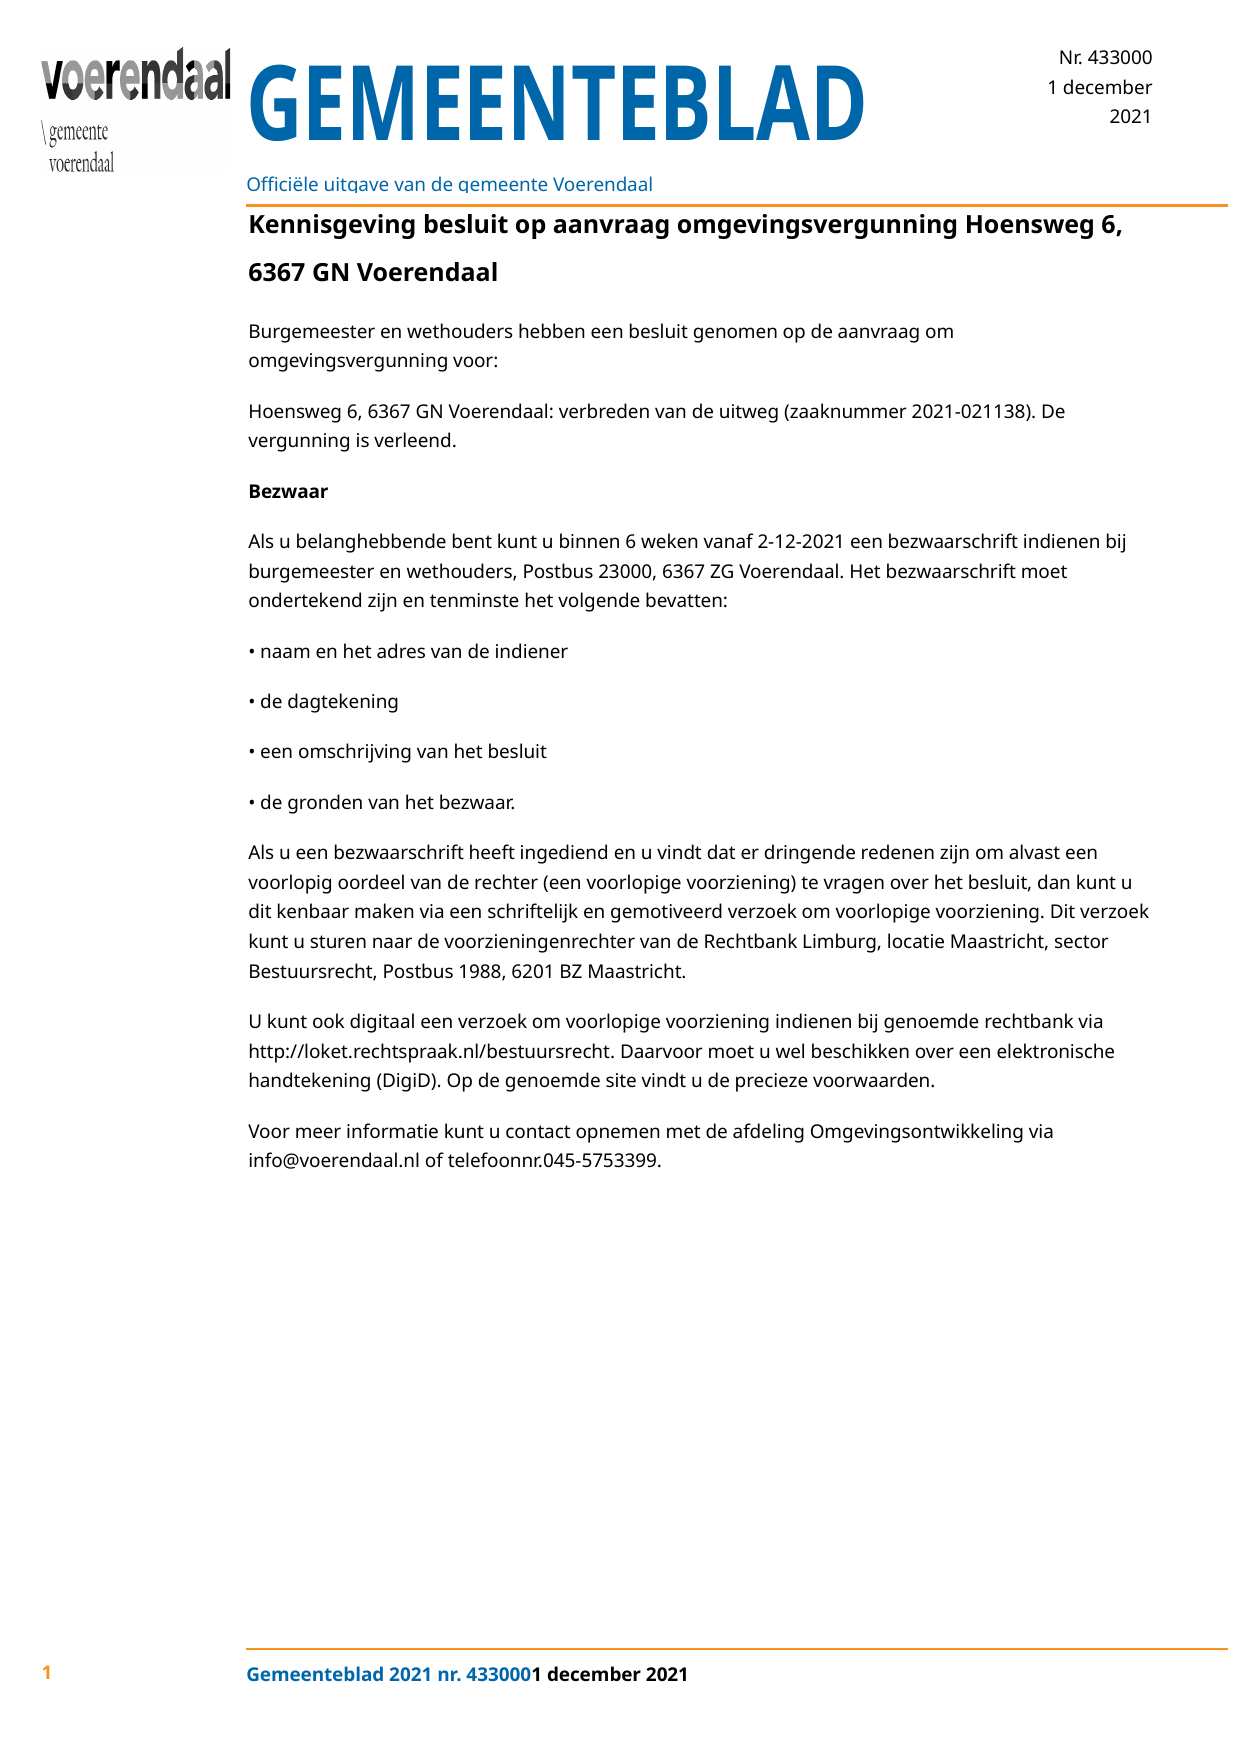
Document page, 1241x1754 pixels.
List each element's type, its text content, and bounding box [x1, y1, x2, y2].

text Kennisgeving besluit op aanvraag omgevingsvergunning Hoensweg 6, 6367 GN Voerendaal [248, 207, 1152, 288]
text • de gronden van het bezwaar. [248, 789, 1152, 815]
text Als u een bezwaarschrift heeft ingediend en u vindt dat er dringende redenen zijn om alvast een voorlopig oordeel van de rechter (een voorlopige voorziening) te vragen over het besluit, dan kunt u dit kenbaar maken via een schriftelijk en gemotiveerd verzoek om voorlopige voorziening. Dit verzoek kunt u sturen naar de voorzieningenrechter van de Rechtbank Limburg, locatie Maastricht, sector Bestuursrecht, Postbus 1988, 6201 BZ Maastricht. [248, 839, 1152, 984]
text Bezwaar [248, 478, 1152, 504]
text Hoensweg 6, 6367 GN Voerendaal: verbreden van de uitweg (zaaknummer 2021-021138). De vergunning is verleend. [248, 398, 1152, 453]
text • een omschrijving van het besluit [248, 739, 1152, 764]
text • naam en het adres van de indiener [248, 638, 1152, 664]
picture [41, 47, 231, 172]
text • de dagtekening [248, 688, 1152, 714]
text Als u belanghebbende bent kunt u binnen 6 weken vanaf 2-12-2021 een bezwaarschrift indienen bij burgemeester en wethouders, Postbus 23000, 6367 ZG Voerendaal. Het bezwaarschrift moet ondertekend zijn en tenminste het volgende bevatten: [248, 528, 1152, 613]
text Burgemeester en wethouders hebben een besluit genomen op de aanvraag om omgevingsvergunning voor: [248, 318, 1152, 373]
text U kunt ook digitaal een verzoek om voorlopige voorziening indienen bij genoemde rechtbank via http://loket.rechtspraak.nl/bestuursrecht. Daarvoor moet u wel beschikken over een elektronische handtekening (DigiD). Op de genoemde site vindt u de precieze voorwaarden. [248, 1008, 1152, 1093]
text Voor meer informatie kunt u contact opnemen met de afdeling Omgevingsontwikkeling via info@voerendaal.nl of telefoonnr.045-5753399. [248, 1118, 1152, 1173]
